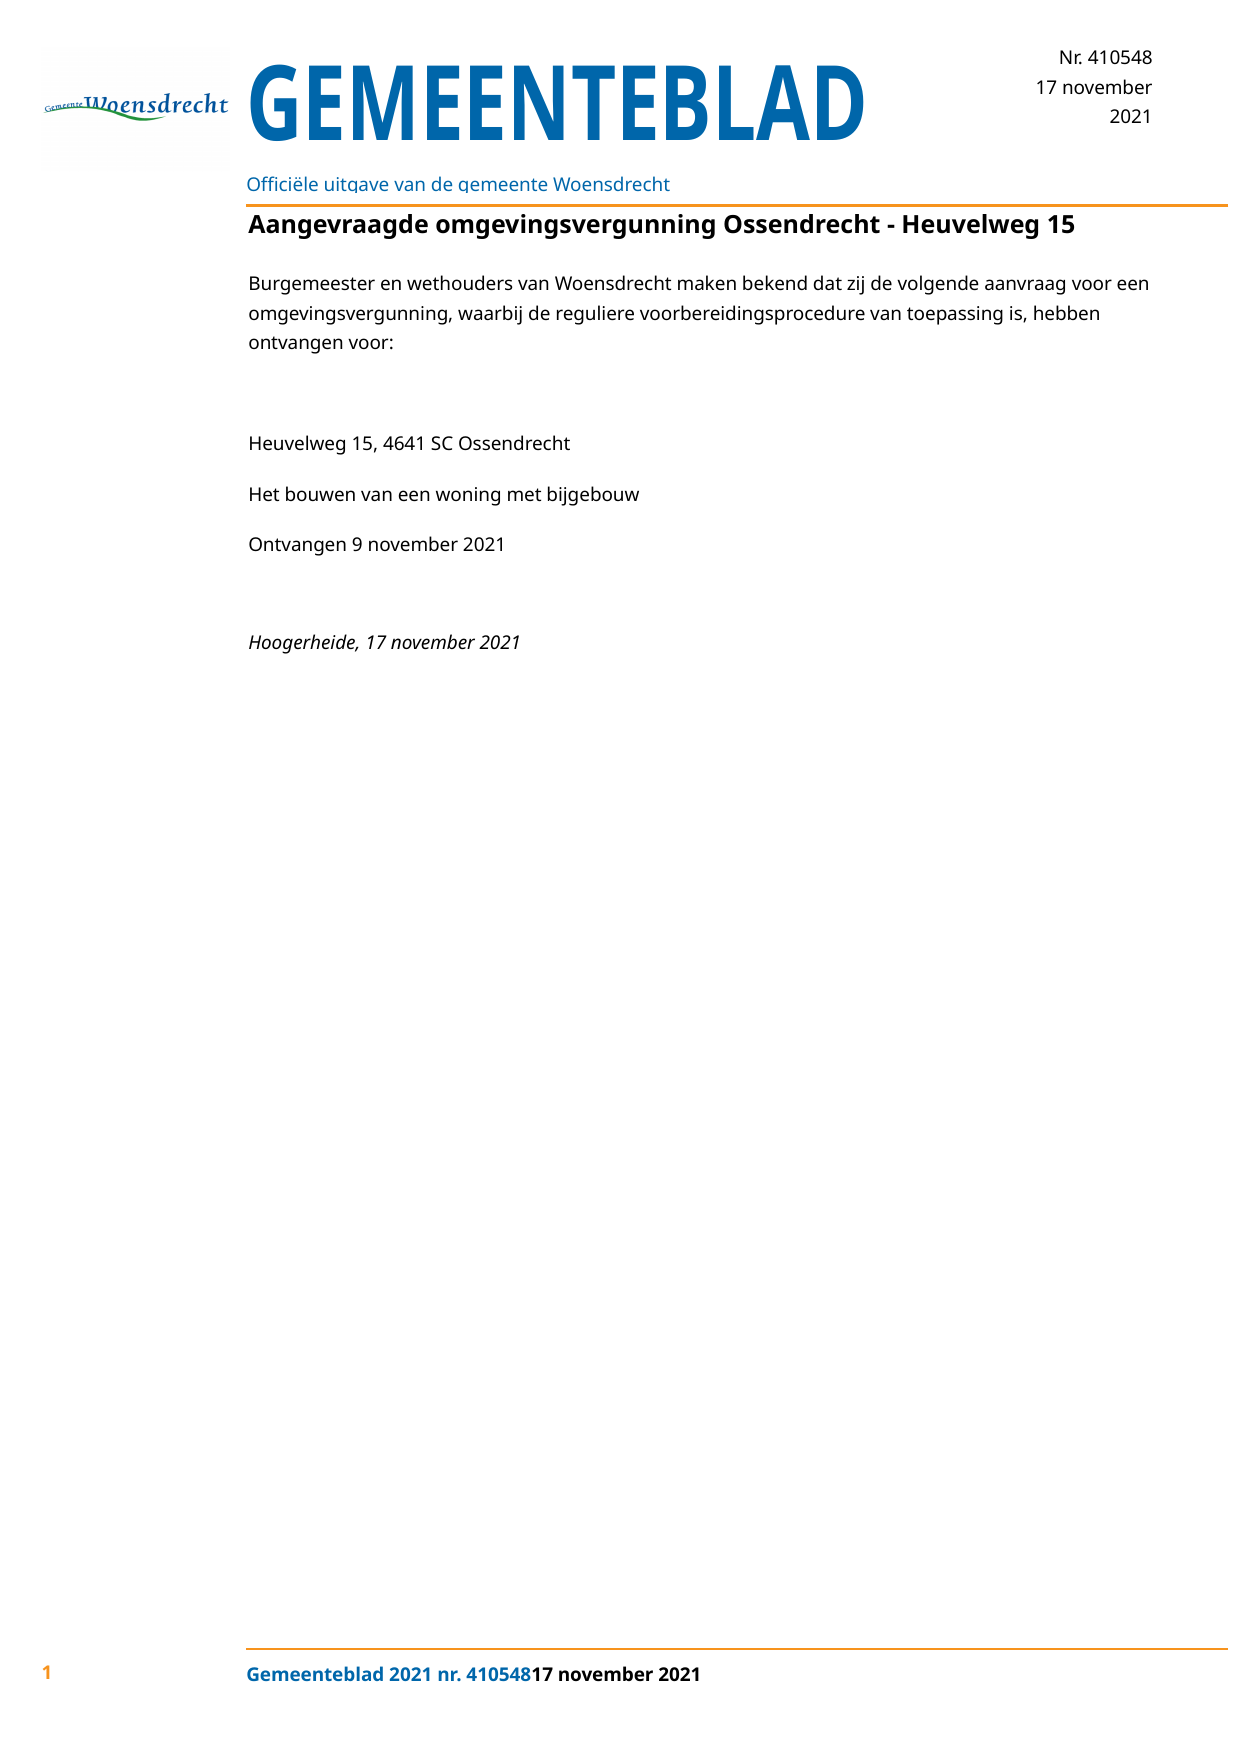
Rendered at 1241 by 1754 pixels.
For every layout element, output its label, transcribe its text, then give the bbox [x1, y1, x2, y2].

text Hoogerheide, 17 november 2021 [248, 629, 1152, 655]
text Burgemeester en wethouders van Woensdrecht maken bekend dat zij de volgende aanvraag voor een omgevingsvergunning, waarbij de reguliere voorbereidingsprocedure van toepassing is, hebben ontvangen voor: [248, 270, 1152, 355]
text Het bouwen van een woning met bijgebouw [248, 481, 1152, 506]
text Ontvangen 9 november 2021 [248, 531, 1152, 557]
picture [41, 47, 231, 172]
text Heuvelweg 15, 4641 SC Ossendrecht [248, 430, 1152, 456]
text Aangevraagde omgevingsvergunning Ossendrecht - Heuvelweg 15 [248, 207, 1152, 241]
